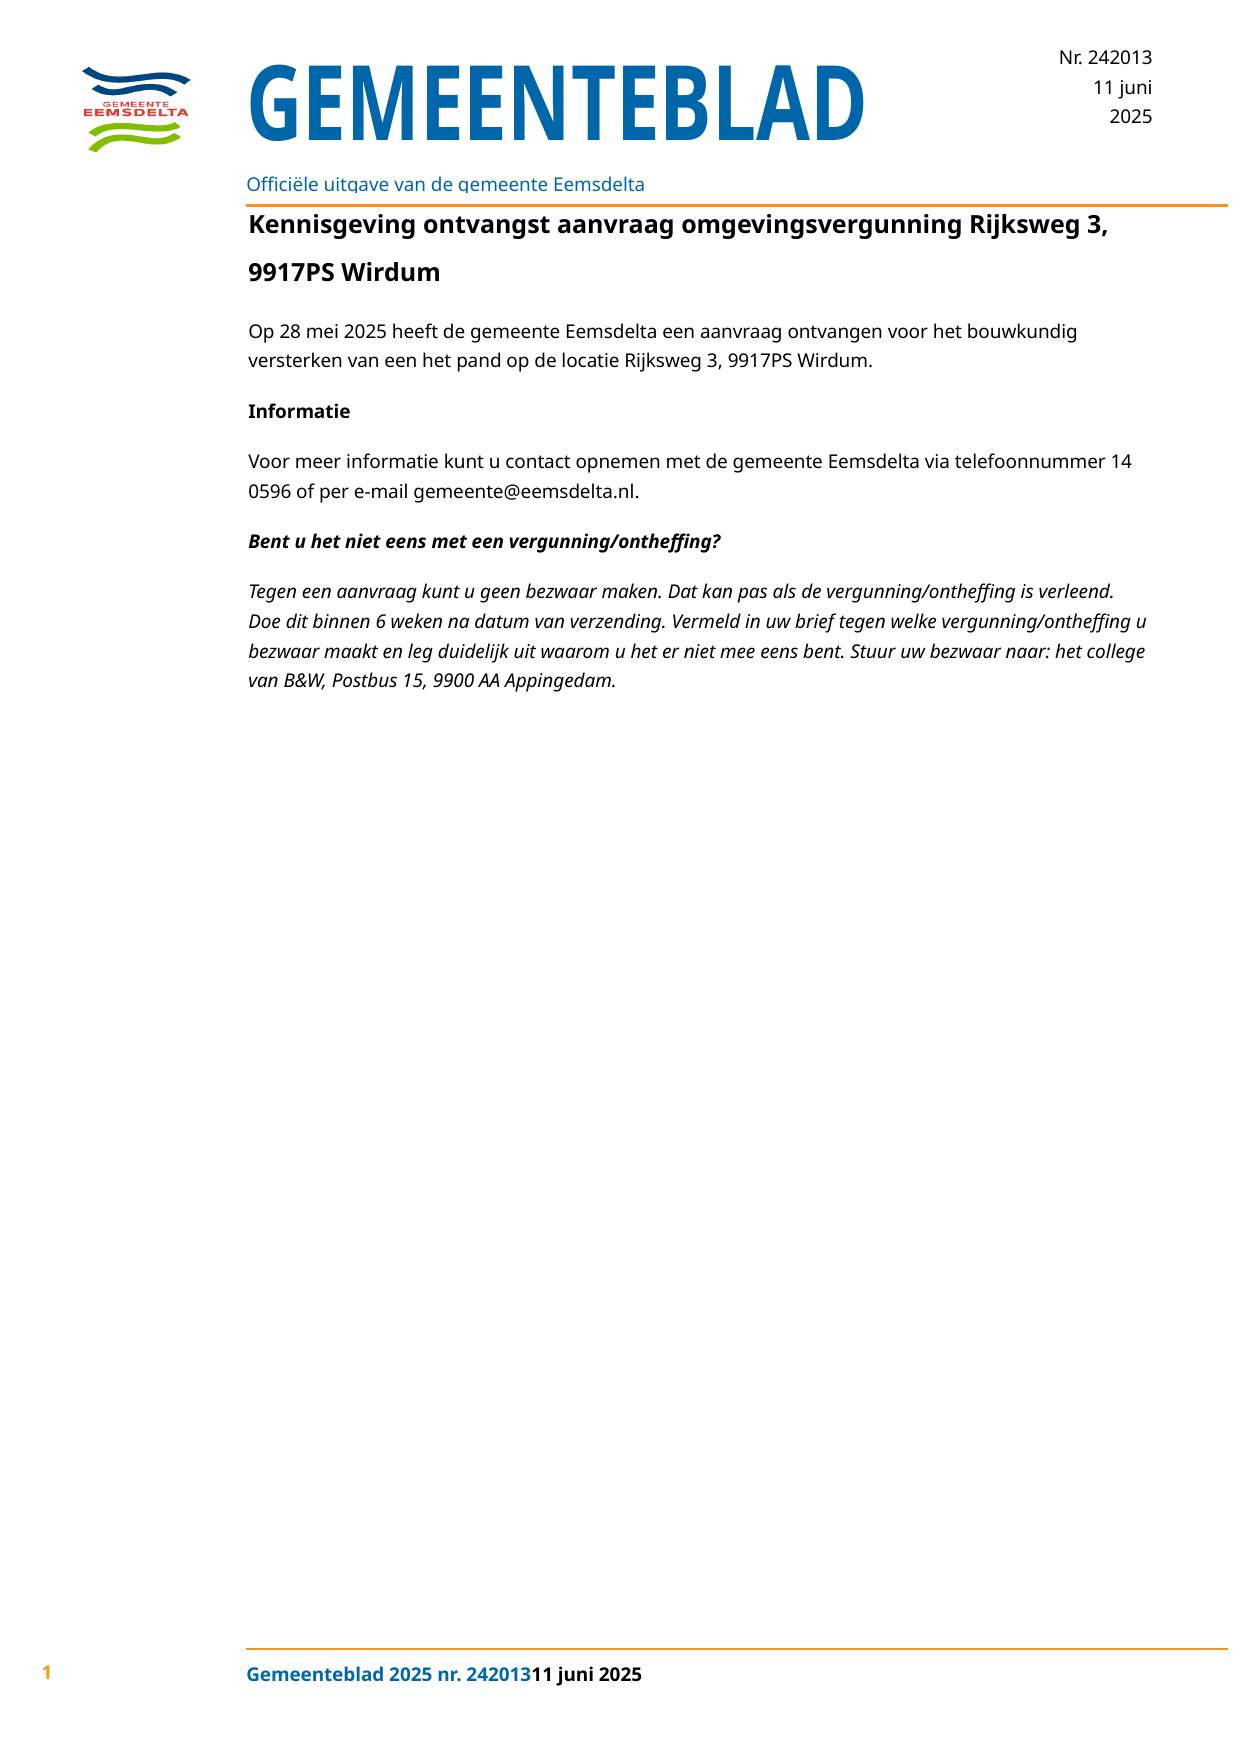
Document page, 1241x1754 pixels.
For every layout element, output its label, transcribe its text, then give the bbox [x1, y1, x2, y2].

text Informatie [248, 398, 1152, 424]
picture [41, 47, 231, 172]
text Kennisgeving ontvangst aanvraag omgevingsvergunning Rijksweg 3, 9917PS Wirdum [248, 207, 1152, 288]
text Voor meer informatie kunt u contact opnemen met de gemeente Eemsdelta via telefoonnummer 14 0596 of per e-mail gemeente@eemsdelta.nl. [248, 448, 1152, 504]
text Bent u het niet eens met een vergunning/ontheffing? [248, 528, 1152, 554]
text Tegen een aanvraag kunt u geen bezwaar maken. Dat kan pas als de vergunning/ontheffing is verleend. Doe dit binnen 6 weken na datum van verzending. Vermeld in uw brief tegen welke vergunning/ontheffing u bezwaar maakt en leg duidelijk uit waarom u het er niet mee eens bent. Stuur uw bezwaar naar: het college van B&W, Postbus 15, 9900 AA Appingedam. [248, 579, 1152, 693]
text Op 28 mei 2025 heeft de gemeente Eemsdelta een aanvraag ontvangen voor het bouwkundig versterken van een het pand op de locatie Rijksweg 3, 9917PS Wirdum. [248, 318, 1152, 373]
